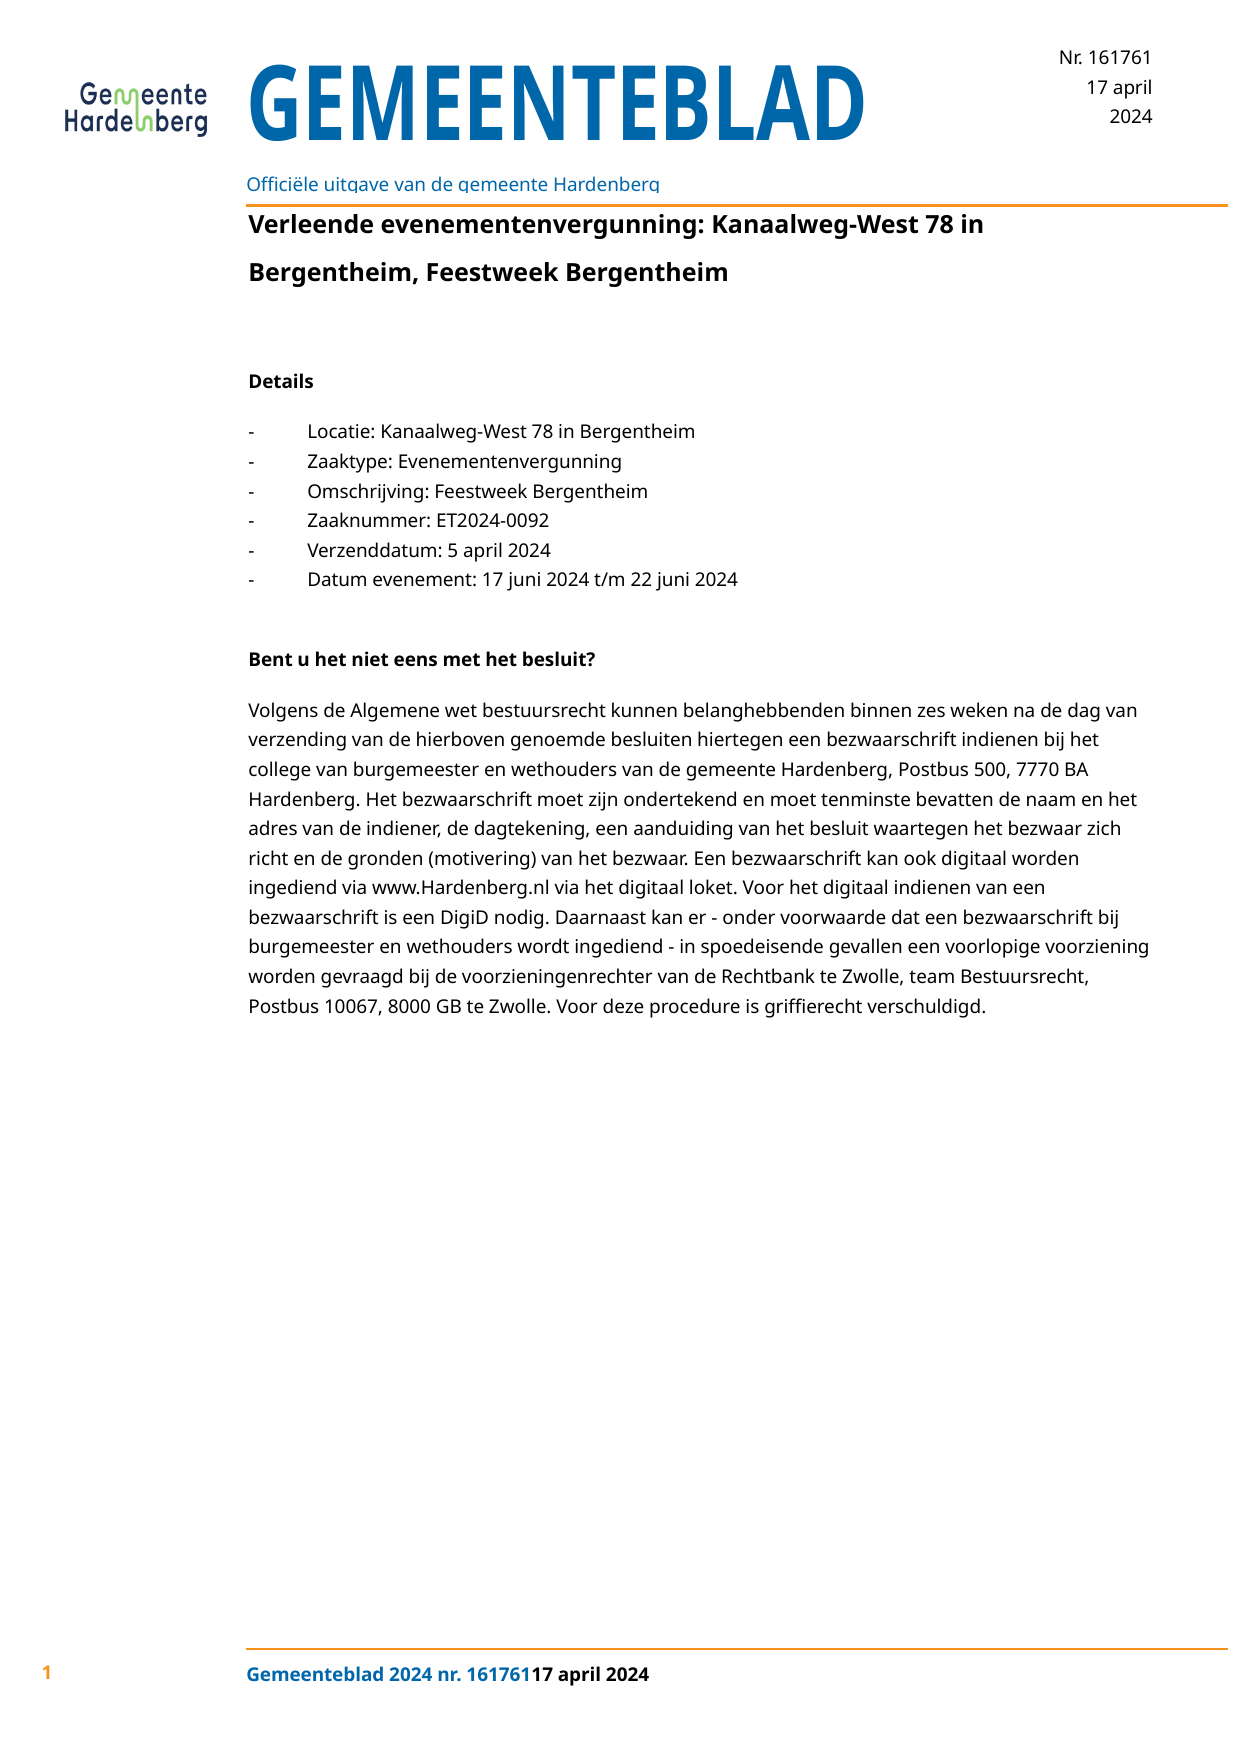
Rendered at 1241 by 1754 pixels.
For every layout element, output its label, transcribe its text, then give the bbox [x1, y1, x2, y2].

list Omschrijving: Feestweek Bergentheim [248, 478, 1152, 504]
text Bent u het niet eens met het besluit? [248, 647, 1152, 672]
text Volgens de Algemene wet bestuursrecht kunnen belanghebbenden binnen zes weken na de dag van verzending van de hierboven genoemde besluiten hiertegen een bezwaarschrift indienen bij het college van burgemeester en wethouders van de gemeente Hardenberg, Postbus 500, 7770 BA Hardenberg. Het bezwaarschrift moet zijn ondertekend en moet tenminste bevatten de naam en het adres van de indiener, de dagtekening, een aanduiding van het besluit waartegen het bezwaar zich richt en de gronden (motivering) van het bezwaar. Een bezwaarschrift kan ook digitaal worden ingediend via www.Hardenberg.nl via het digitaal loket. Voor het digitaal indienen van een bezwaarschrift is een DigiD nodig. Daarnaast kan er - onder voorwaarde dat een bezwaarschrift bij burgemeester en wethouders wordt ingediend - in spoedeisende gevallen een voorlopige voorziening worden gevraagd bij de voorzieningenrechter van de Rechtbank te Zwolle, team Bestuursrecht, Postbus 10067, 8000 GB te Zwolle. Voor deze procedure is griffierecht verschuldigd. [248, 697, 1152, 1019]
list Zaaknummer: ET2024-0092 [248, 507, 1152, 533]
list Datum evenement: 17 juni 2024 t/m 22 juni 2024 [248, 567, 1152, 592]
picture [41, 47, 231, 172]
list Zaaktype: Evenementenvergunning [248, 448, 1152, 474]
text Details [248, 368, 1152, 394]
list Locatie: Kanaalweg-West 78 in Bergentheim [248, 419, 1152, 444]
text Verleende evenementenvergunning: Kanaalweg-West 78 in Bergentheim, Feestweek Bergentheim [248, 207, 1152, 288]
list Verzenddatum: 5 april 2024 [248, 537, 1152, 563]
